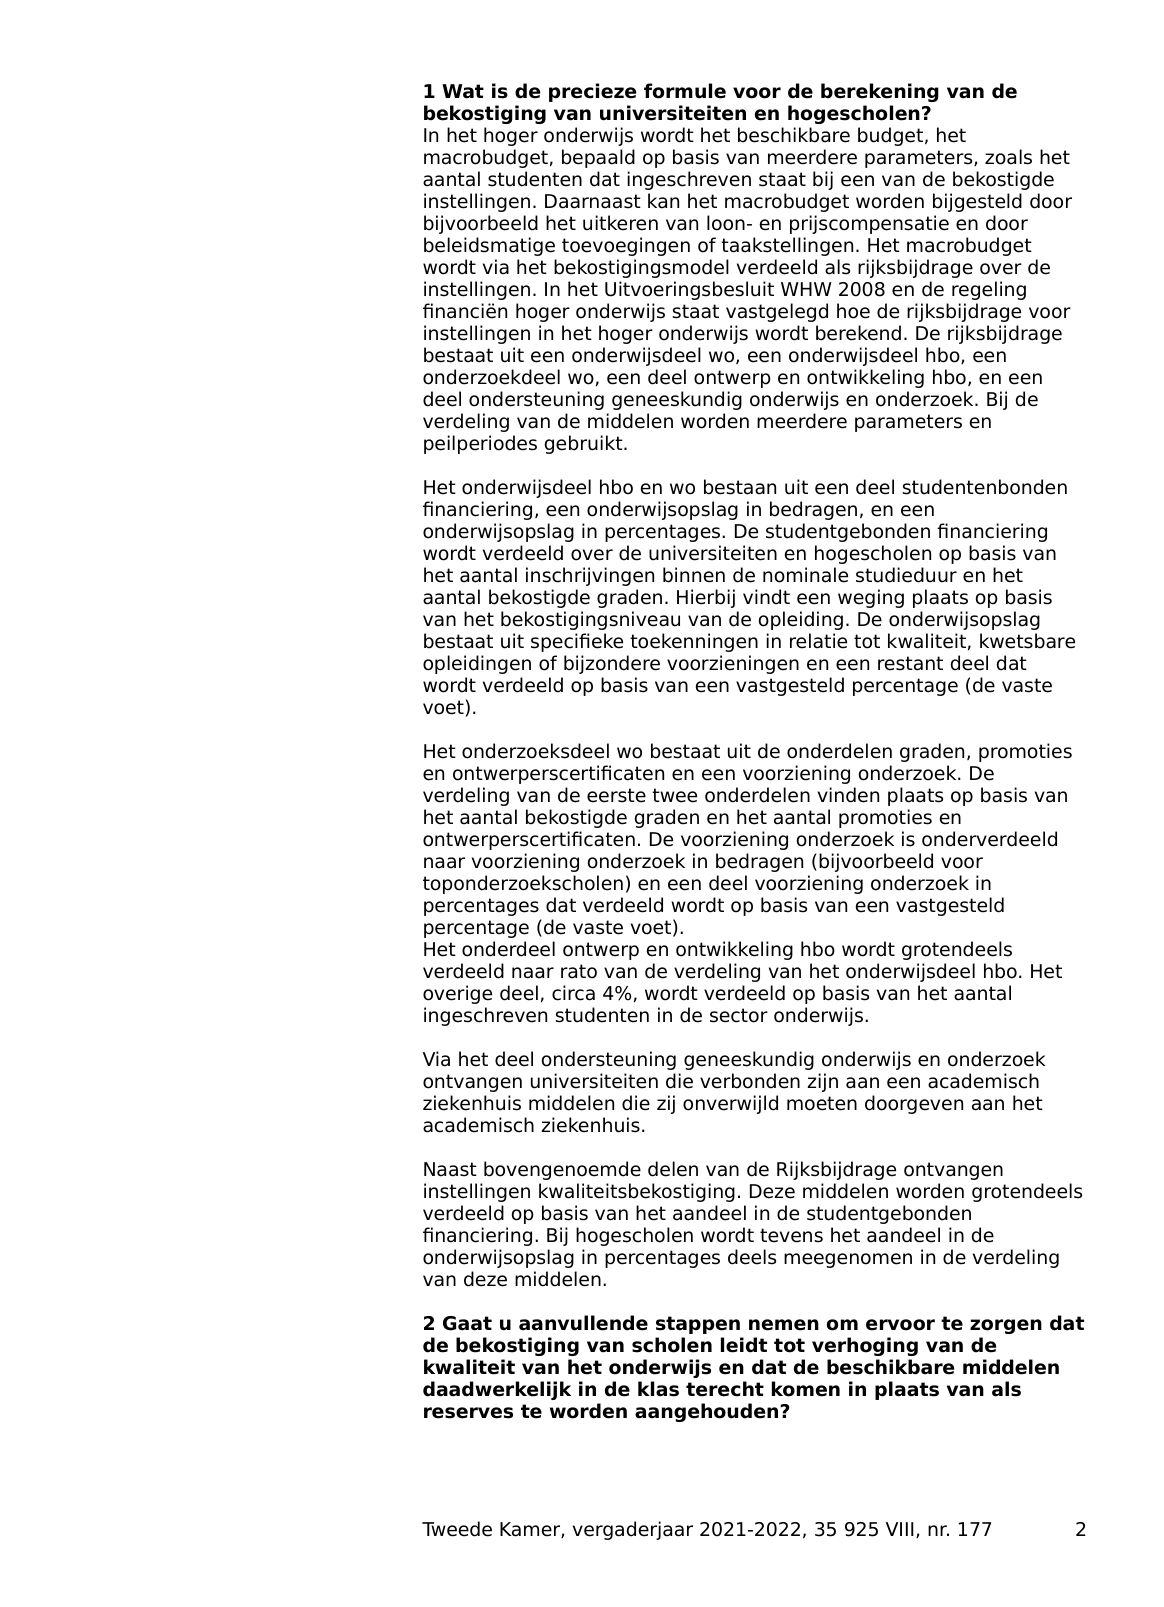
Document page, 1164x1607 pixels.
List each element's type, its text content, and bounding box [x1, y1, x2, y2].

text Via het deel ondersteuning geneeskundig onderwijs en onderzoek ontvangen universiteiten die verbonden zijn aan een academisch ziekenhuis middelen die zij onverwijld moeten doorgeven aan het academisch ziekenhuis. [422, 1049, 1087, 1137]
text Het onderzoeksdeel wo bestaat uit de onderdelen graden, promoties en ontwerperscertificaten en een voorziening onderzoek. De verdeling van de eerste twee onderdelen vinden plaats op basis van het aantal bekostigde graden en het aantal promoties en ontwerperscertificaten. De voorziening onderzoek is onderverdeeld naar voorziening onderzoek in bedragen (bijvoorbeeld voor toponderzoekscholen) en een deel voorziening onderzoek in percentages dat verdeeld wordt op basis van een vastgesteld percentage (de vaste voet). [422, 741, 1087, 939]
text 2 Gaat u aanvullende stappen nemen om ervoor te zorgen dat de bekostiging van scholen leidt tot verhoging van de kwaliteit van het onderwijs en dat de beschikbare middelen daadwerkelijk in de klas terecht komen in plaats van als reserves te worden aangehouden? [422, 1313, 1087, 1423]
text In het hoger onderwijs wordt het beschikbare budget, het macrobudget, bepaald op basis van meerdere parameters, zoals het aantal studenten dat ingeschreven staat bij een van de bekostigde instellingen. Daarnaast kan het macrobudget worden bijgesteld door bijvoorbeeld het uitkeren van loon- en prijscompensatie en door beleidsmatige toevoegingen of taakstellingen. Het macrobudget wordt via het bekostigingsmodel verdeeld als rijksbijdrage over de instellingen. In het Uitvoeringsbesluit WHW 2008 en de regeling financiën hoger onderwijs staat vastgelegd hoe de rijksbijdrage voor instellingen in het hoger onderwijs wordt berekend. De rijksbijdrage bestaat uit een onderwijsdeel wo, een onderwijsdeel hbo, een onderzoekdeel wo, een deel ontwerp en ontwikkeling hbo, en een deel ondersteuning geneeskundig onderwijs en onderzoek. Bij de verdeling van de middelen worden meerdere parameters en peilperiodes gebruikt. [422, 125, 1087, 455]
text Het onderwijsdeel hbo en wo bestaan uit een deel studentenbonden financiering, een onderwijsopslag in bedragen, en een onderwijsopslag in percentages. De studentgebonden financiering wordt verdeeld over de universiteiten en hogescholen op basis van het aantal inschrijvingen binnen de nominale studieduur en het aantal bekostigde graden. Hierbij vindt een weging plaats op basis van het bekostigingsniveau van de opleiding. De onderwijsopslag bestaat uit specifieke toekenningen in relatie tot kwaliteit, kwetsbare opleidingen of bijzondere voorzieningen en een restant deel dat wordt verdeeld op basis van een vastgesteld percentage (de vaste voet). [422, 477, 1087, 719]
text Naast bovengenoemde delen van de Rijksbijdrage ontvangen instellingen kwaliteitsbekostiging. Deze middelen worden grotendeels verdeeld op basis van het aandeel in de studentgebonden financiering. Bij hogescholen wordt tevens het aandeel in de onderwijsopslag in percentages deels meegenomen in de verdeling van deze middelen. [422, 1159, 1087, 1291]
text Het onderdeel ontwerp en ontwikkeling hbo wordt grotendeels verdeeld naar rato van de verdeling van het onderwijsdeel hbo. Het overige deel, circa 4%, wordt verdeeld op basis van het aantal ingeschreven studenten in de sector onderwijs. [422, 939, 1087, 1027]
text 1 Wat is de precieze formule voor de berekening van de bekostiging van universiteiten en hogescholen? [422, 81, 1087, 125]
